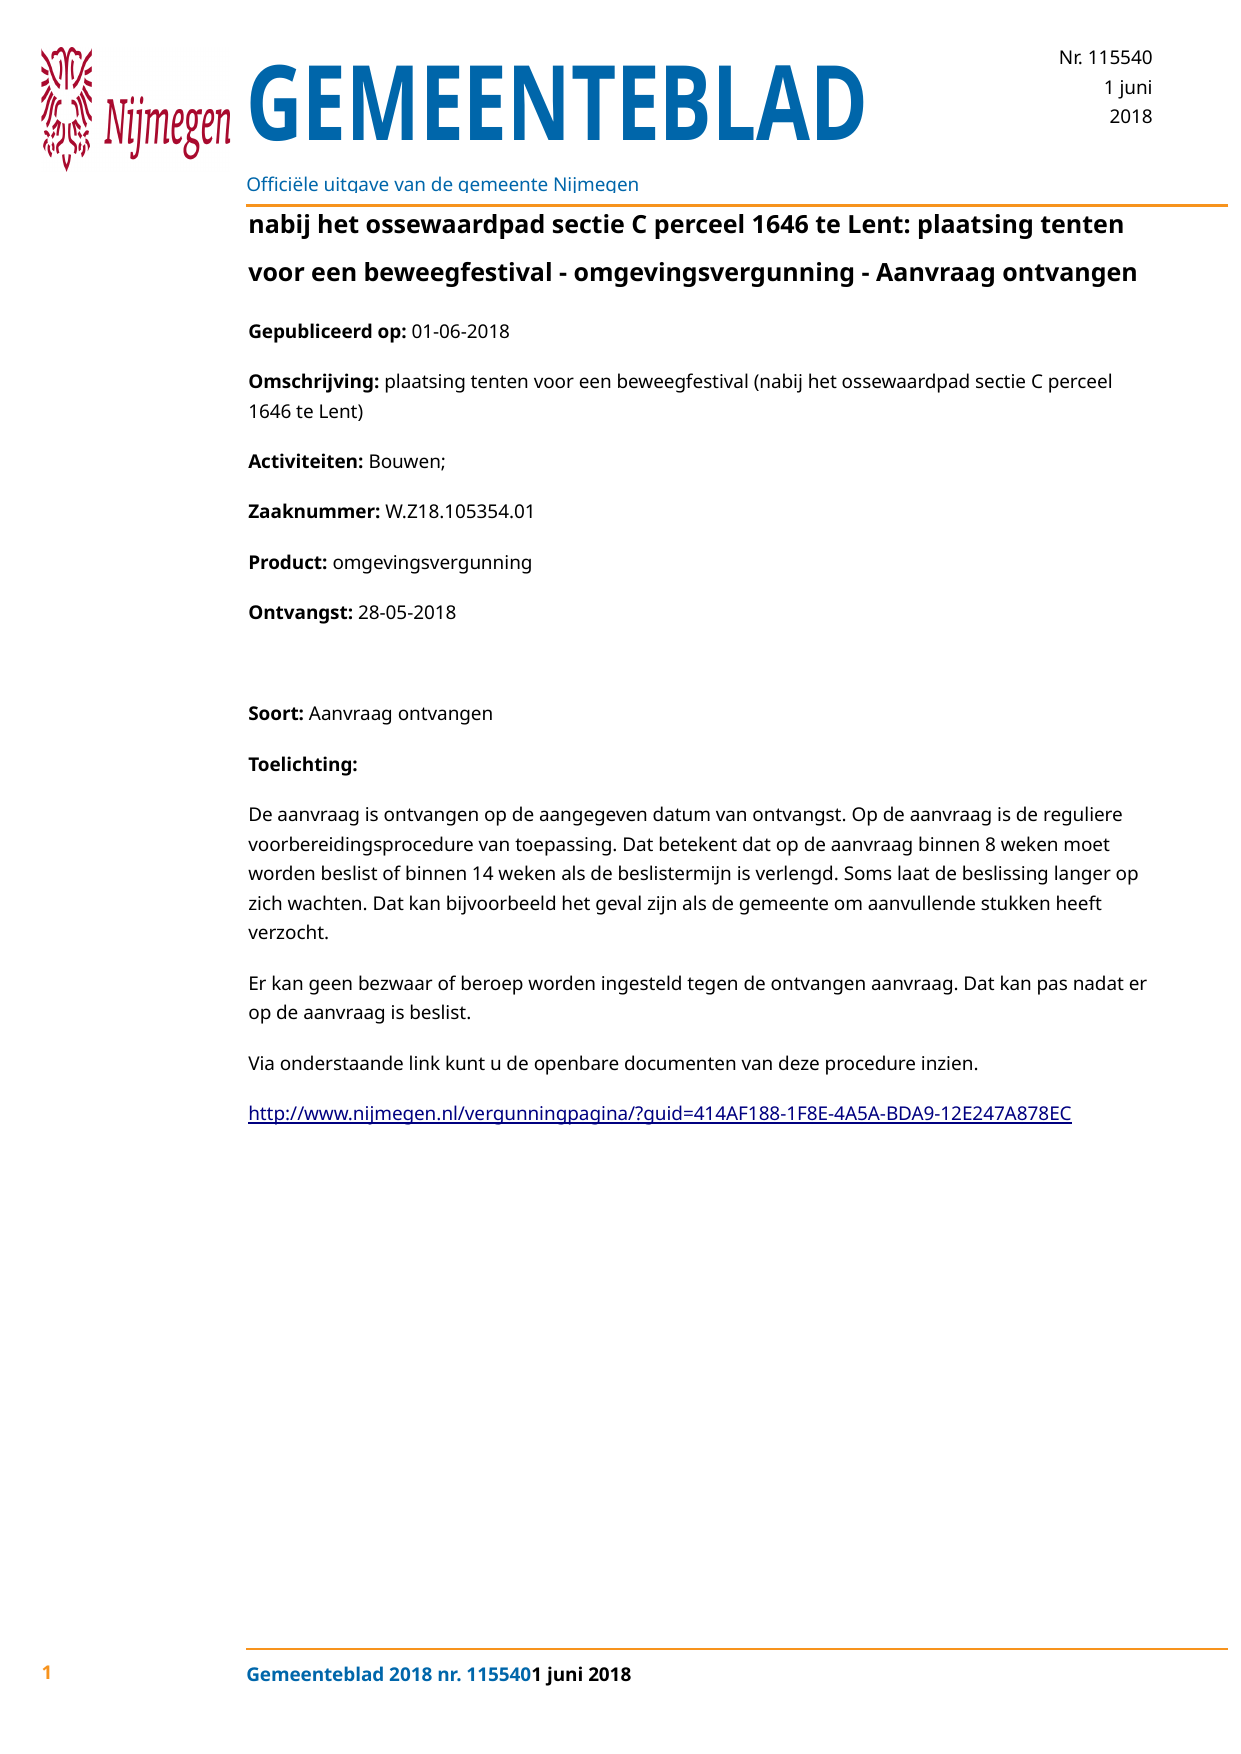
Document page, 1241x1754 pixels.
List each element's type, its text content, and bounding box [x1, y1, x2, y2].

text Zaaknummer: W.Z18.105354.01 [248, 499, 1152, 524]
text Toelichting: [248, 751, 1152, 777]
text Activiteiten: Bouwen; [248, 448, 1152, 474]
picture [41, 47, 231, 172]
text Soort: Aanvraag ontvangen [248, 700, 1152, 726]
text nabij het ossewaardpad sectie C perceel 1646 te Lent: plaatsing tenten voor een beweegfestival - omgevingsvergunning - Aanvraag ontvangen [248, 207, 1152, 288]
text Omschrijving: plaatsing tenten voor een beweegfestival (nabij het ossewaardpad sectie C perceel 1646 te Lent) [248, 368, 1152, 424]
text Gepubliceerd op: 01-06-2018 [248, 318, 1152, 344]
text Er kan geen bezwaar of beroep worden ingesteld tegen de ontvangen aanvraag. Dat kan pas nadat er op de aanvraag is beslist. [248, 970, 1152, 1025]
text Via onderstaande link kunt u de openbare documenten van deze procedure inzien. [248, 1050, 1152, 1076]
text De aanvraag is ontvangen op de aangegeven datum van ontvangst. Op de aanvraag is de reguliere voorbereidingsprocedure van toepassing. Dat betekent dat op de aanvraag binnen 8 weken moet worden beslist of binnen 14 weken als de beslistermijn is verlengd. Soms laat de beslissing langer op zich wachten. Dat kan bijvoorbeeld het geval zijn als de gemeente om aanvullende stukken heeft verzocht. [248, 801, 1152, 945]
text Product: omgevingsvergunning [248, 549, 1152, 575]
text Ontvangst: 28-05-2018 [248, 599, 1152, 625]
text http://www.nijmegen.nl/vergunningpagina/?guid=414AF188-1F8E-4A5A-BDA9-12E247A878EC [248, 1100, 1152, 1126]
